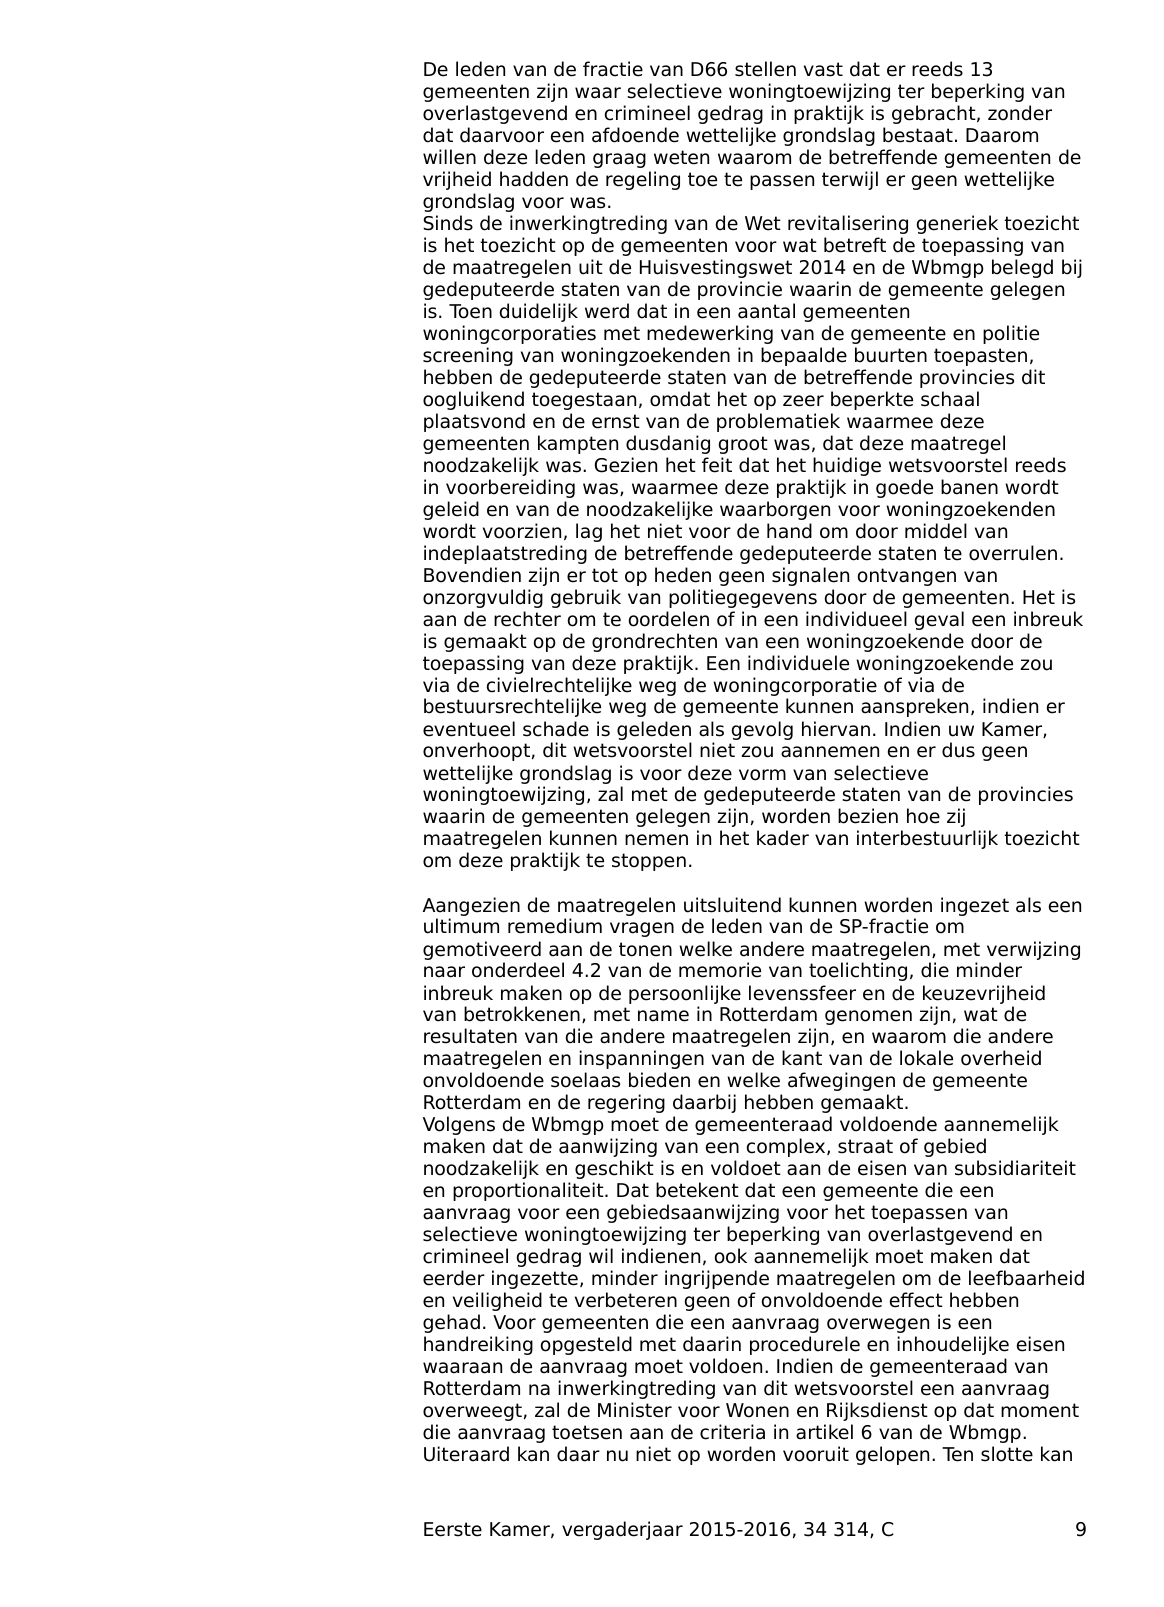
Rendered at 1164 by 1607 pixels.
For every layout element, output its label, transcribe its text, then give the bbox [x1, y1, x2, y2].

text Aangezien de maatregelen uitsluitend kunnen worden ingezet als een ultimum remedium vragen de leden van de SP-fractie om gemotiveerd aan de tonen welke andere maatregelen, met verwijzing naar onderdeel 4.2 van de memorie van toelichting, die minder inbreuk maken op de persoonlijke levenssfeer en de keuzevrijheid van betrokkenen, met name in Rotterdam genomen zijn, wat de resultaten van die andere maatregelen zijn, en waarom die andere maatregelen en inspanningen van de kant van de lokale overheid onvoldoende soelaas bieden en welke afwegingen de gemeente Rotterdam en de regering daarbij hebben gemaakt. [422, 894, 1087, 1114]
text Volgens de Wbmgp moet de gemeenteraad voldoende aannemelijk maken dat de aanwijzing van een complex, straat of gebied noodzakelijk en geschikt is en voldoet aan de eisen van subsidiariteit en proportionaliteit. Dat betekent dat een gemeente die een aanvraag voor een gebiedsaanwijzing voor het toepassen van selectieve woningtoewijzing ter beperking van overlastgevend en crimineel gedrag wil indienen, ook aannemelijk moet maken dat eerder ingezette, minder ingrijpende maatregelen om de leefbaarheid en veiligheid te verbeteren geen of onvoldoende effect hebben gehad. Voor gemeenten die een aanvraag overwegen is een handreiking opgesteld met daarin procedurele en inhoudelijke eisen waaraan de aanvraag moet voldoen. Indien de gemeenteraad van Rotterdam na inwerkingtreding van dit wetsvoorstel een aanvraag overweegt, zal de Minister voor Wonen en Rijksdienst op dat moment die aanvraag toetsen aan de criteria in artikel 6 van de Wbmgp. Uiteraard kan daar nu niet op worden vooruit gelopen. Ten slotte kan [422, 1114, 1087, 1466]
text Sinds de inwerkingtreding van de Wet revitalisering generiek toezicht is het toezicht op de gemeenten voor wat betreft de toepassing van de maatregelen uit de Huisvestingswet 2014 en de Wbmgp belegd bij gedeputeerde staten van de provincie waarin de gemeente gelegen is. Toen duidelijk werd dat in een aantal gemeenten woningcorporaties met medewerking van de gemeente en politie screening van woningzoekenden in bepaalde buurten toepasten, hebben de gedeputeerde staten van de betreffende provincies dit oogluikend toegestaan, omdat het op zeer beperkte schaal plaatsvond en de ernst van de problematiek waarmee deze gemeenten kampten dusdanig groot was, dat deze maatregel noodzakelijk was. Gezien het feit dat het huidige wetsvoorstel reeds in voorbereiding was, waarmee deze praktijk in goede banen wordt geleid en van de noodzakelijke waarborgen voor woningzoekenden wordt voorzien, lag het niet voor de hand om door middel van indeplaatstreding de betreffende gedeputeerde staten te overrulen. Bovendien zijn er tot op heden geen signalen ontvangen van onzorgvuldig gebruik van politiegegevens door de gemeenten. Het is aan de rechter om te oordelen of in een individueel geval een inbreuk is gemaakt op de grondrechten van een woningzoekende door de toepassing van deze praktijk. Een individuele woningzoekende zou via de civielrechtelijke weg de woningcorporatie of via de bestuursrechtelijke weg de gemeente kunnen aanspreken, indien er eventueel schade is geleden als gevolg hiervan. Indien uw Kamer, onverhoopt, dit wetsvoorstel niet zou aannemen en er dus geen wettelijke grondslag is voor deze vorm van selectieve woningtoewijzing, zal met de gedeputeerde staten van de provincies waarin de gemeenten gelegen zijn, worden bezien hoe zij maatregelen kunnen nemen in het kader van interbestuurlijk toezicht om deze praktijk te stoppen. [422, 213, 1087, 872]
text De leden van de fractie van D66 stellen vast dat er reeds 13 gemeenten zijn waar selectieve woningtoewijzing ter beperking van overlastgevend en crimineel gedrag in praktijk is gebracht, zonder dat daarvoor een afdoende wettelijke grondslag bestaat. Daarom willen deze leden graag weten waarom de betreffende gemeenten de vrijheid hadden de regeling toe te passen terwijl er geen wettelijke grondslag voor was. [422, 59, 1087, 213]
